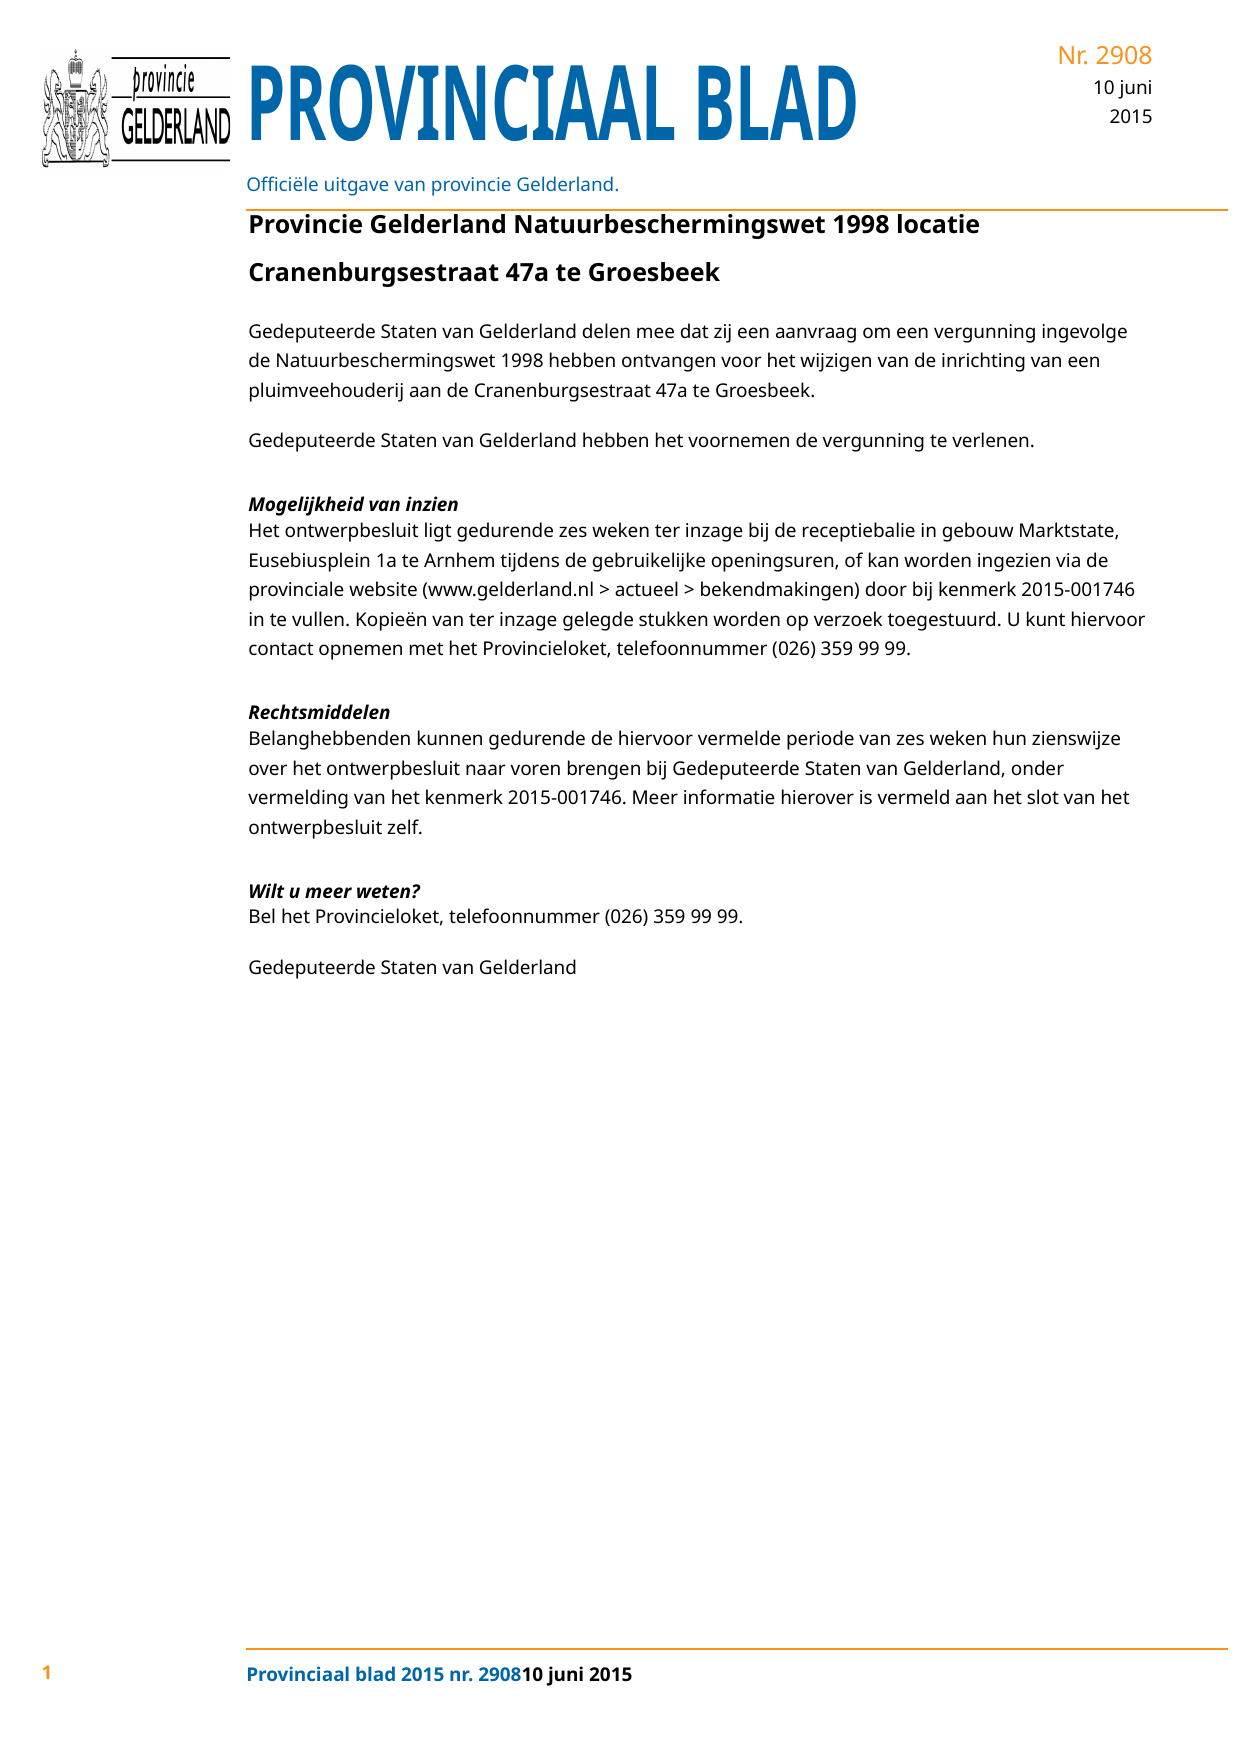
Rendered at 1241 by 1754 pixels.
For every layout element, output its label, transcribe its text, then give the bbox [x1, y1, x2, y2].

text Gedeputeerde Staten van Gelderland [248, 954, 1152, 980]
text Belanghebbenden kunnen gedurende de hiervoor vermelde periode van zes weken hun zienswijze over het ontwerpbesluit naar voren brengen bij Gedeputeerde Staten van Gelderland, onder vermelding van het kenmerk 2015-001746. Meer informatie hierover is vermeld aan het slot van het ontwerpbesluit zelf. [248, 725, 1152, 840]
text Bel het Provincieloket, telefoonnummer (026) 359 99 99. [248, 904, 1152, 929]
text Provincie Gelderland Natuurbeschermingswet 1998 locatie Cranenburgsestraat 47a te Groesbeek [248, 211, 1152, 288]
picture [41, 47, 231, 172]
text Gedeputeerde Staten van Gelderland hebben het voornemen de vergunning te verlenen. [248, 427, 1152, 453]
text Het ontwerpbesluit ligt gedurende zes weken ter inzage bij de receptiebalie in gebouw Marktstate, Eusebiusplein 1a te Arnhem tijdens de gebruikelijke openingsuren, of kan worden ingezien via de provinciale website (www.gelderland.nl > actueel > bekendmakingen) door bij kenmerk 2015-001746 in te vullen. Kopieën van ter inzage gelegde stukken worden op verzoek toegestuurd. U kunt hiervoor contact opnemen met het Provincieloket, telefoonnummer (026) 359 99 99. [248, 517, 1152, 661]
text Rechtsmiddelen [248, 699, 1152, 725]
text Wilt u meer weten? [248, 878, 1152, 904]
text Mogelijkheid van inzien [248, 491, 1152, 517]
text Gedeputeerde Staten van Gelderland delen mee dat zij een aanvraag om een vergunning ingevolge de Natuurbeschermingswet 1998 hebben ontvangen voor het wijzigen van de inrichting van een pluimveehouderij aan de Cranenburgsestraat 47a te Groesbeek. [248, 318, 1152, 403]
